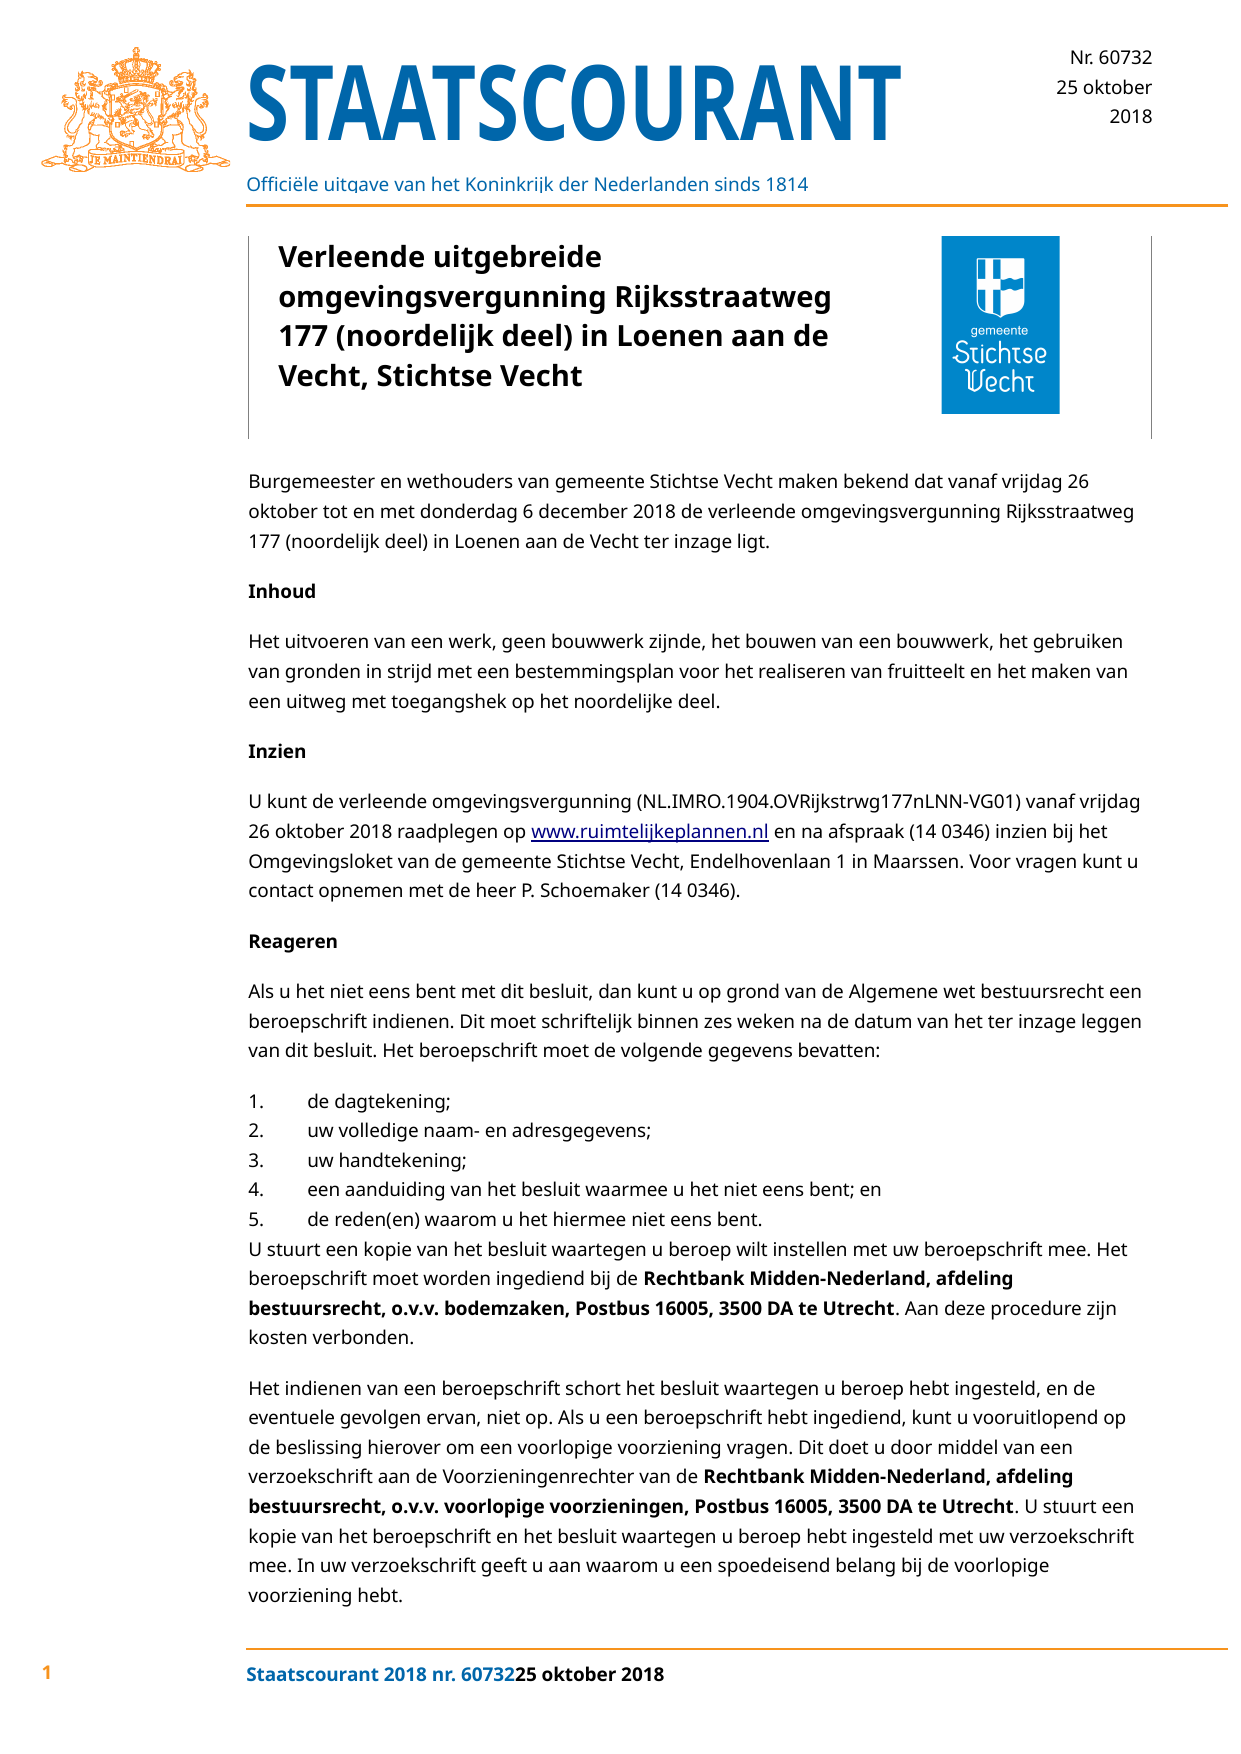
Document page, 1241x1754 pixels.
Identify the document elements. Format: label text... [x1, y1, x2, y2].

table_header [850, 236, 941, 413]
picture [1013, 370, 1020, 391]
list de reden(en) waarom u het hiermee niet eens bent. [248, 1206, 1152, 1232]
text Inhoud [248, 578, 1152, 604]
list een aanduiding van het besluit waarmee u het niet eens bent; en [248, 1177, 1152, 1202]
picture [1001, 259, 1024, 279]
picture [971, 348, 977, 359]
text Reageren [248, 928, 1152, 953]
text Het uitvoeren van een werk, geen bouwwerk zijnde, het bouwen van een bouwwerk, het gebruiken van gronden in strijd met een bestemmingsplan voor het realiseren van fruitteelt en het maken van een uitweg met toegangshek op het noordelijke deel. [248, 629, 1152, 713]
picture [1013, 348, 1019, 359]
text U stuurt een kopie van het besluit waartegen u beroep wilt instellen met uw beroepschrift mee. Het beroepschrift moet worden ingediend bij de Rechtbank Midden-Nederland, afdeling bestuursrecht, o.v.v. bodemzaken, Postbus 16005, 3500 DA te Utrecht. Aan deze procedure zijn kosten verbonden. [248, 1236, 1152, 1350]
text Burgemeester en wethouders van gemeente Stichtse Vecht maken bekend dat vanaf vrijdag 26 oktober tot en met donderdag 6 december 2018 de verleende omgevingsvergunning Rijksstraatweg 177 (noordelijk deel) in Loenen aan de Vecht ter inzage ligt. [248, 469, 1152, 553]
table_header Verleende uitgebreide omgevingsvergunning Rijksstraatweg 177 (noordelijk deel) in Loenen aan de Vecht, Stichtse Vecht [249, 236, 850, 439]
text Inzien [248, 738, 1152, 764]
list uw volledige naam- en adresgegevens; [248, 1117, 1152, 1143]
text Als u het niet eens bent met dit besluit, dan kunt u op grond van de Algemene wet bestuursrecht een beroepschrift indienen. Dit moet schriftelijk binnen zes weken na de datum van het ter inzage leggen van dit besluit. Het beroepschrift moet de volgende gegevens bevatten: [248, 978, 1152, 1063]
list de dagtekening; [248, 1088, 1152, 1113]
table_header [850, 414, 1151, 439]
list uw handtekening; [248, 1147, 1152, 1173]
text Het indienen van een beroepschrift schort het besluit waartegen u beroep hebt ingesteld, en de eventuele gevolgen ervan, niet op. Als u een beroepschrift hebt ingediend, kunt u vooruitlopend op de beslissing hierover om een voorlopige voorziening vragen. Dit doet u door middel van een verzoekschrift aan de Voorzieningenrechter van de Rechtbank Midden-Nederland, afdeling bestuursrecht, o.v.v. voorlopige voorzieningen, Postbus 16005, 3500 DA te Utrecht. U stuurt een kopie van het beroepschrift en het besluit waartegen u beroep hebt ingesteld met uw verzoekschrift mee. In uw verzoekschrift geeft u aan waarom u een spoedeisend belang bij de voorlopige voorziening hebt. [248, 1375, 1152, 1608]
table_header [1060, 236, 1151, 413]
picture [1027, 377, 1032, 389]
picture [1000, 289, 1024, 317]
picture [977, 259, 1000, 313]
text U kunt de verleende omgevingsvergunning (NL.IMRO.1904.OVRijkstrwg177nLNN-VG01) vanaf vrijdag 26 oktober 2018 raadplegen op www.ruimtelijkeplannen.nl en na afspraak (14 0346) inzien bij het Omgevingsloket van de gemeente Stichtse Vecht, Endelhovenlaan 1 in Maarssen. Voor vragen kunt u contact opnemen met de heer P. Schoemaker (14 0346). [248, 789, 1152, 903]
picture [41, 47, 231, 172]
